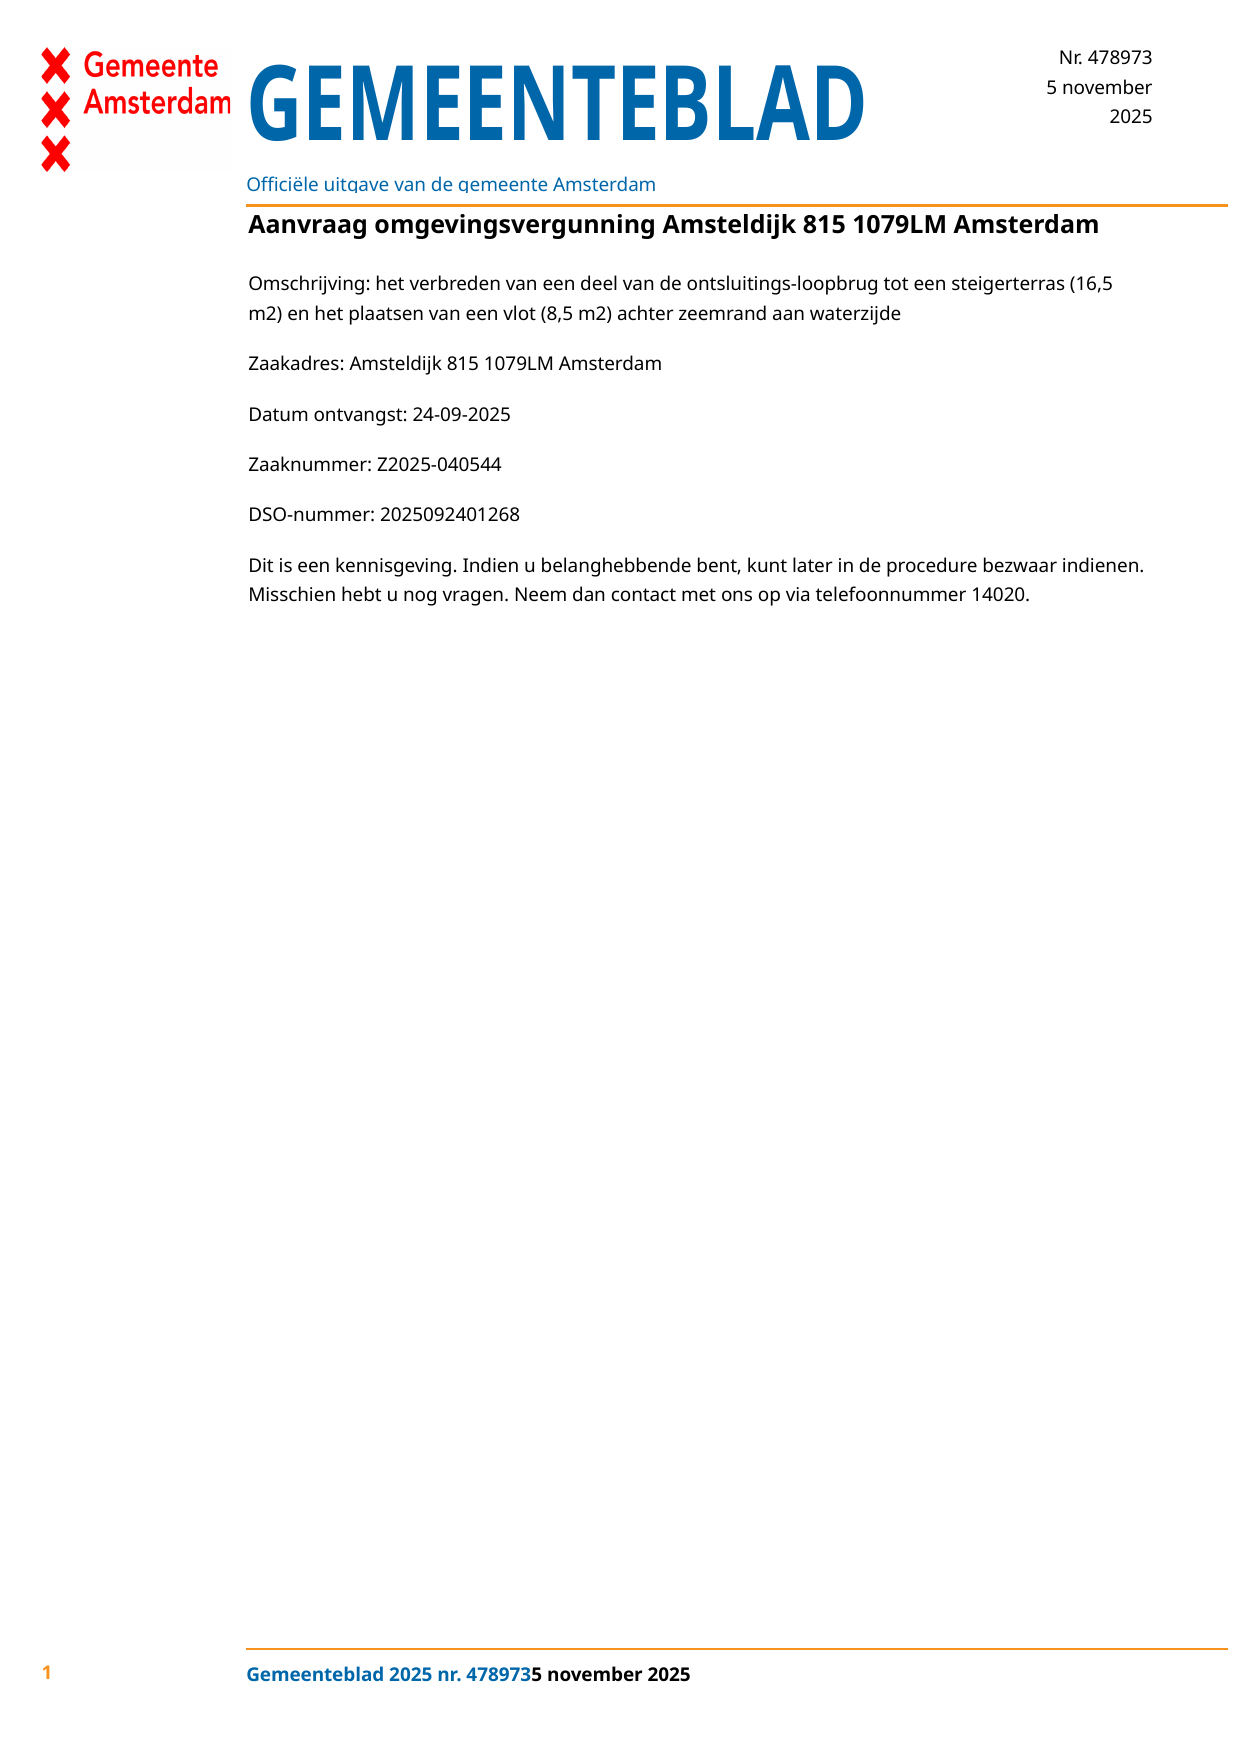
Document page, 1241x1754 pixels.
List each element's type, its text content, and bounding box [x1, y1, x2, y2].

text Omschrijving: het verbreden van een deel van de ontsluitings-loopbrug tot een steigerterras (16,5 m2) en het plaatsen van een vlot (8,5 m2) achter zeemrand aan waterzijde [248, 270, 1152, 326]
text Zaakadres: Amsteldijk 815 1079LM Amsterdam [248, 350, 1152, 376]
text DSO-nummer: 2025092401268 [248, 502, 1152, 527]
text Datum ontvangst: 24-09-2025 [248, 401, 1152, 426]
text Dit is een kennisgeving. Indien u belanghebbende bent, kunt later in de procedure bezwaar indienen. Misschien hebt u nog vragen. Neem dan contact met ons op via telefoonnummer 14020. [248, 552, 1152, 607]
text Zaaknummer: Z2025-040544 [248, 451, 1152, 477]
picture [41, 47, 231, 172]
text Aanvraag omgevingsvergunning Amsteldijk 815 1079LM Amsterdam [248, 207, 1152, 241]
